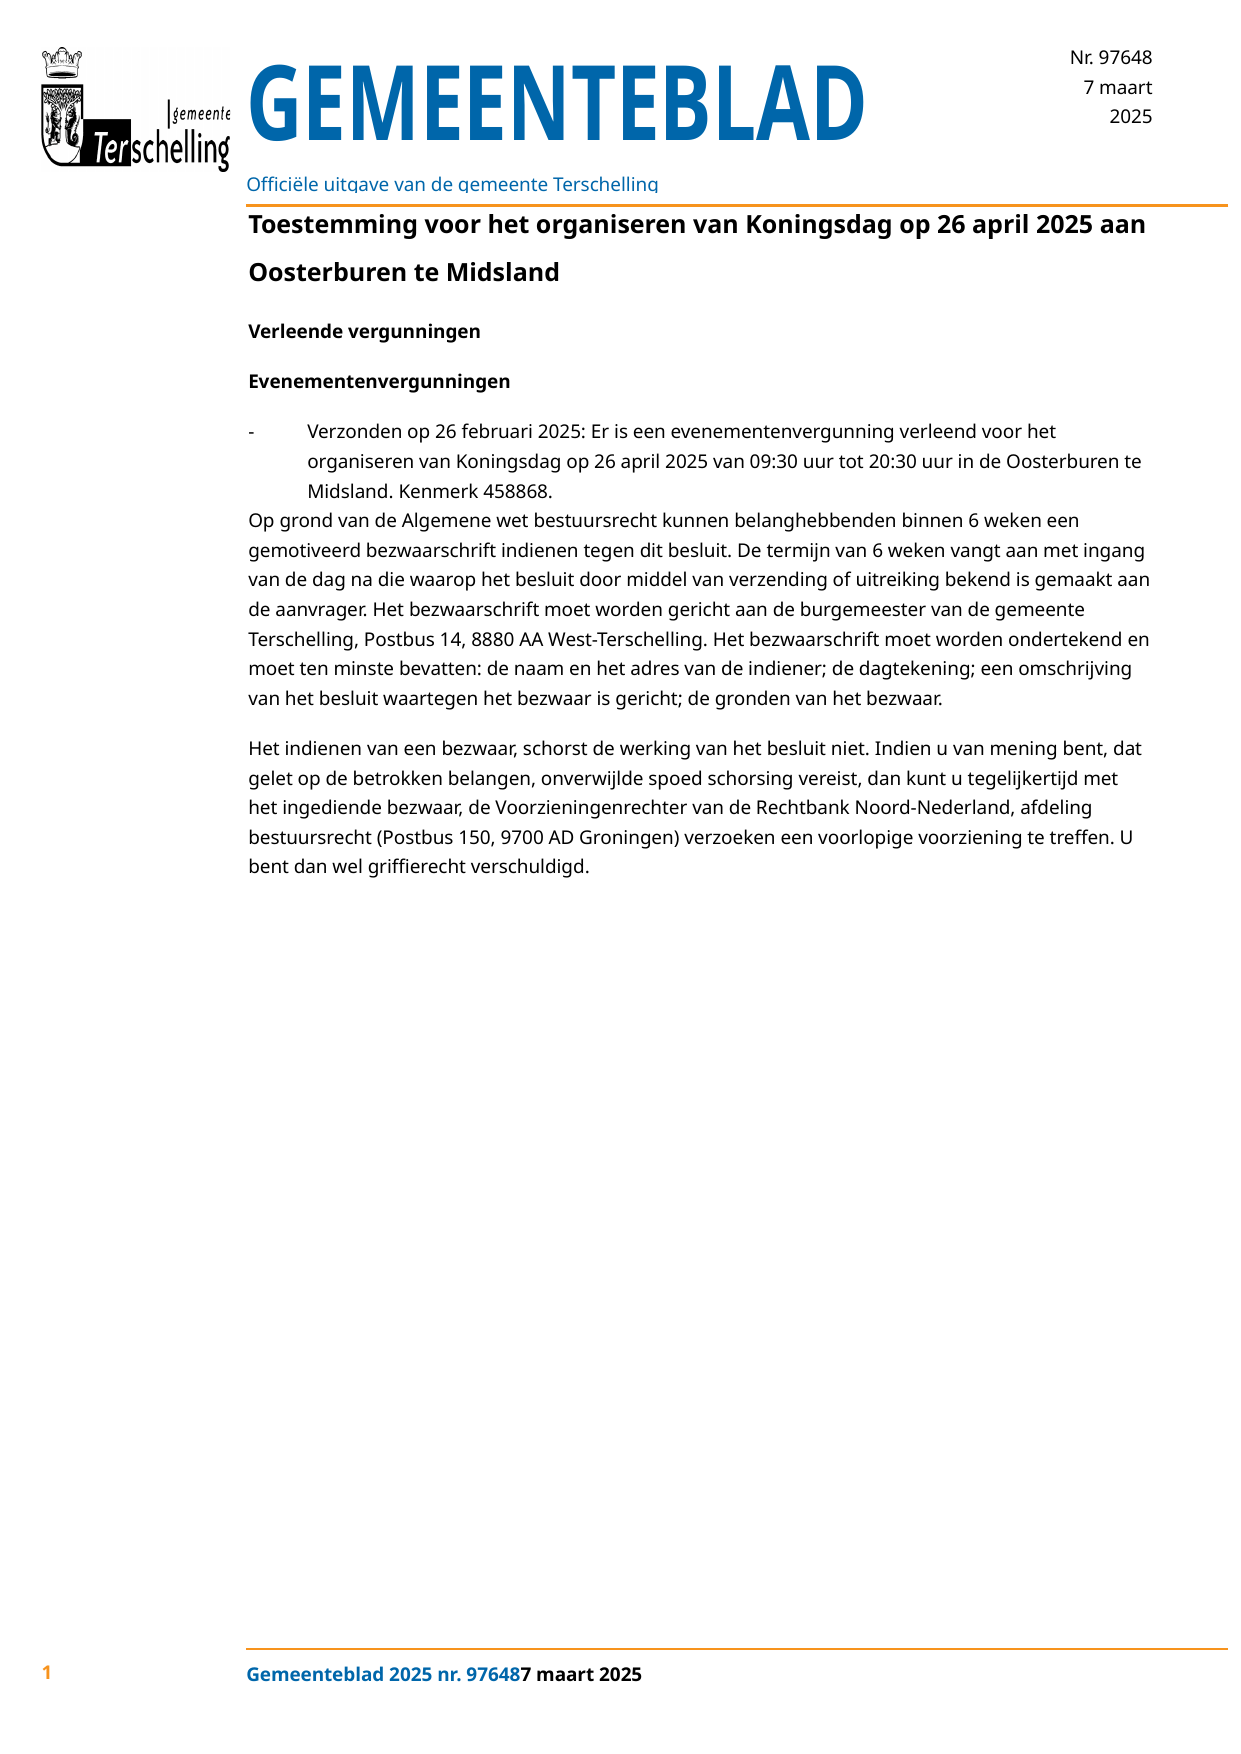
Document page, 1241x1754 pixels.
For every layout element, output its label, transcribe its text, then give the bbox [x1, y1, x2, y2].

picture [41, 47, 231, 172]
text Evenementenvergunningen [248, 368, 1152, 394]
text Op grond van de Algemene wet bestuursrecht kunnen belanghebbenden binnen 6 weken een gemotiveerd bezwaarschrift indienen tegen dit besluit. De termijn van 6 weken vangt aan met ingang van de dag na die waarop het besluit door middel van verzending of uitreiking bekend is gemaakt aan de aanvrager. Het bezwaarschrift moet worden gericht aan de burgemeester van de gemeente Terschelling, Postbus 14, 8880 AA West-Terschelling. Het bezwaarschrift moet worden ondertekend en moet ten minste bevatten: de naam en het adres van de indiener; de dagtekening; een omschrijving van het besluit waartegen het bezwaar is gericht; de gronden van het bezwaar. [248, 507, 1152, 711]
text Het indienen van een bezwaar, schorst de werking van het besluit niet. Indien u van mening bent, dat gelet op de betrokken belangen, onverwijlde spoed schorsing vereist, dan kunt u tegelijkertijd met het ingediende bezwaar, de Voorzieningenrechter van de Rechtbank Noord-Nederland, afdeling bestuursrecht (Postbus 150, 9700 AD Groningen) verzoeken een voorlopige voorziening te treffen. U bent dan wel griffierecht verschuldigd. [248, 735, 1152, 879]
list Verzonden op 26 februari 2025: Er is een evenementenvergunning verleend voor het organiseren van Koningsdag op 26 april 2025 van 09:30 uur tot 20:30 uur in de Oosterburen te Midsland. Kenmerk 458868. [248, 419, 1152, 504]
text Verleende vergunningen [248, 318, 1152, 344]
text Toestemming voor het organiseren van Koningsdag op 26 april 2025 aan Oosterburen te Midsland [248, 207, 1152, 288]
